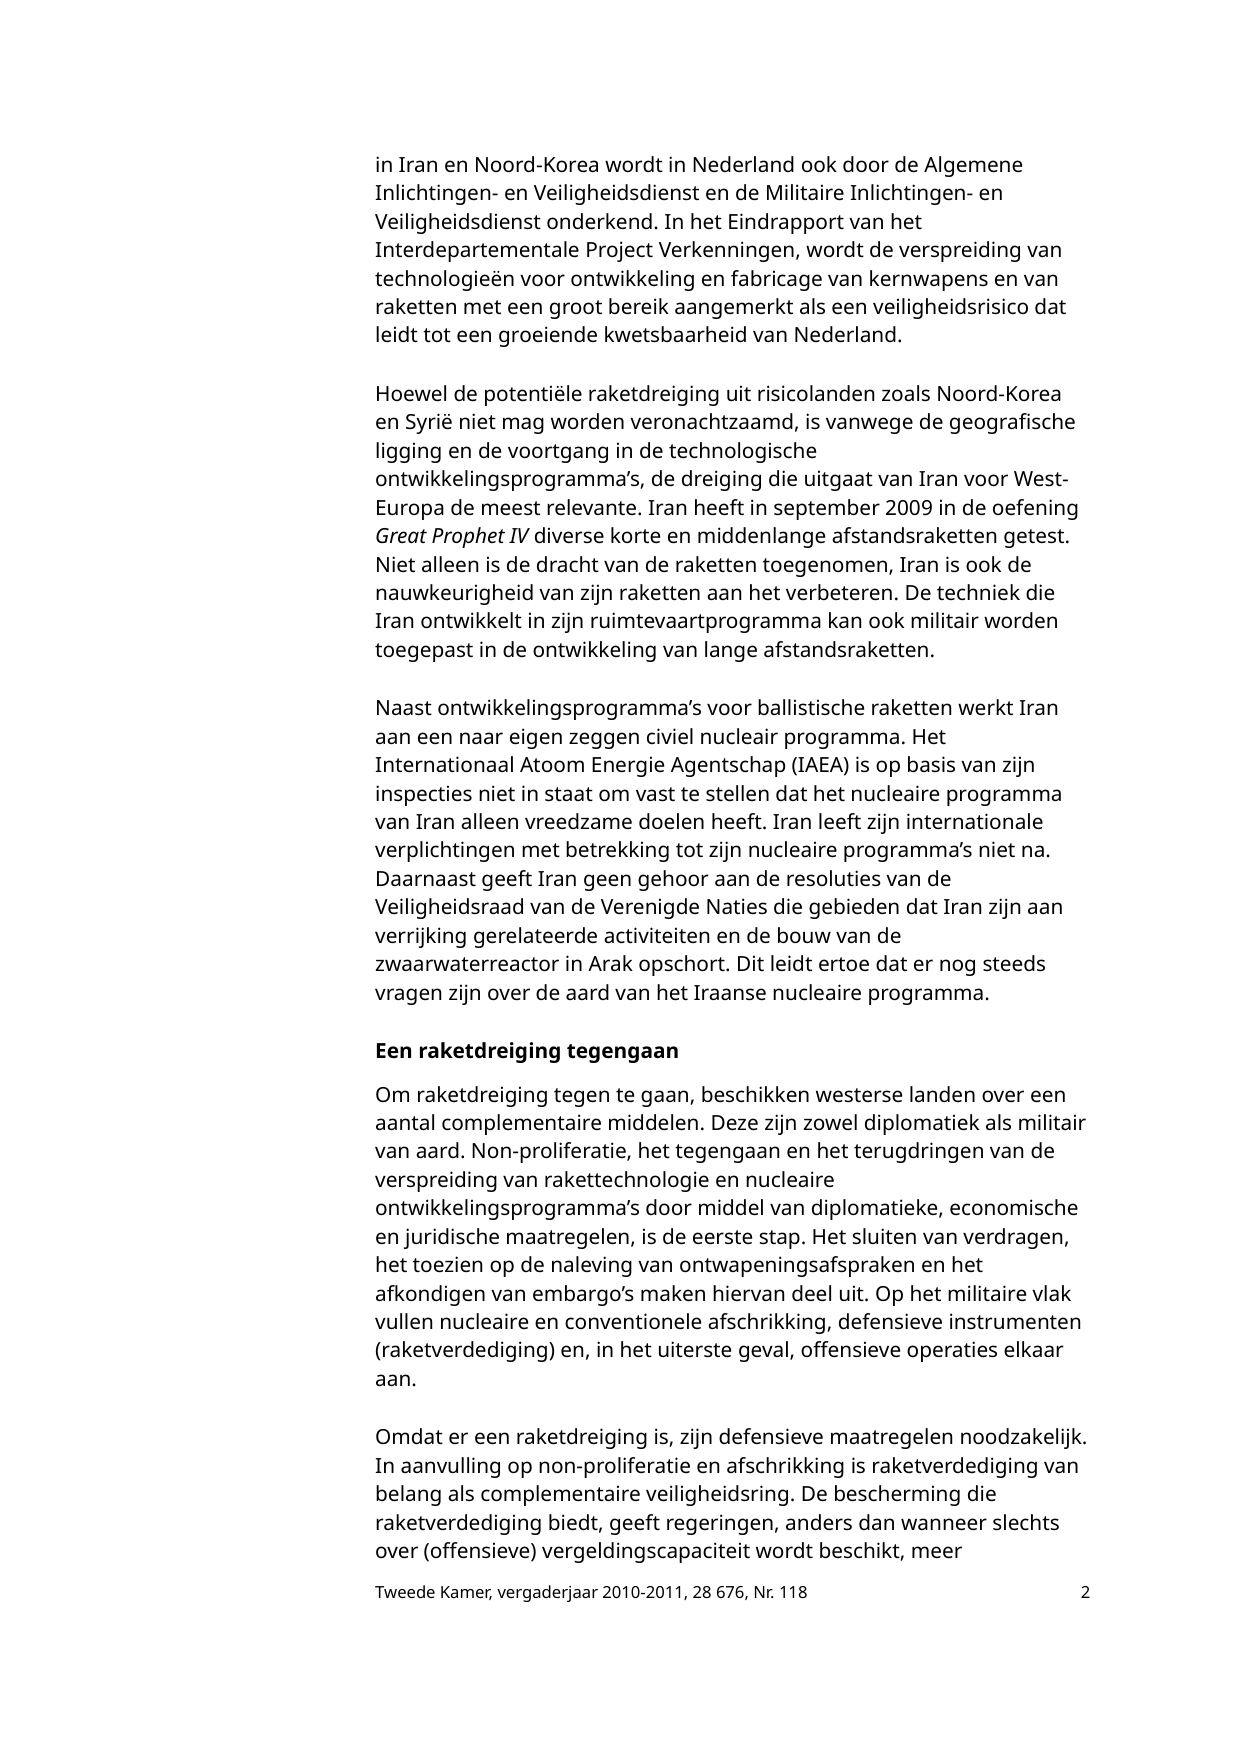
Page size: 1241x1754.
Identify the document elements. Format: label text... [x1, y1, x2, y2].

text Hoewel de potentiële raketdreiging uit risicolanden zoals Noord-Korea en Syrië niet mag worden veronachtzaamd, is vanwege de geografische ligging en de voortgang in de technologische ontwikkelingsprogramma’s, de dreiging die uitgaat van Iran voor West-Europa de meest relevante. Iran heeft in september 2009 in de oefening Great Prophet IV diverse korte en middenlange afstandsraketten getest. Niet alleen is de dracht van de raketten toegenomen, Iran is ook de nauwkeurigheid van zijn raketten aan het verbeteren. De techniek die Iran ontwikkelt in zijn ruimtevaartprogramma kan ook militair worden toegepast in de ontwikkeling van lange afstandsraketten. [375, 379, 1090, 663]
text Naast ontwikkelingsprogramma’s voor ballistische raketten werkt Iran aan een naar eigen zeggen civiel nucleair programma. Het Internationaal Atoom Energie Agentschap (IAEA) is op basis van zijn inspecties niet in staat om vast te stellen dat het nucleaire programma van Iran alleen vreedzame doelen heeft. Iran leeft zijn internationale verplichtingen met betrekking tot zijn nucleaire programma’s niet na. Daarnaast geeft Iran geen gehoor aan de resoluties van de Veiligheidsraad van de Verenigde Naties die gebieden dat Iran zijn aan verrijking gerelateerde activiteiten en de bouw van de zwaarwaterreactor in Arak opschort. Dit leidt ertoe dat er nog steeds vragen zijn over de aard van het Iraanse nucleaire programma. [375, 693, 1090, 1006]
text in Iran en Noord-Korea wordt in Nederland ook door de Algemene Inlichtingen- en Veiligheidsdienst en de Militaire Inlichtingen- en Veiligheidsdienst onderkend. In het Eindrapport van het Interdepartementale Project Verkenningen, wordt de verspreiding van technologieën voor ontwikkeling en fabricage van kernwapens en van raketten met een groot bereik aangemerkt als een veiligheidsrisico dat leidt tot een groeiende kwetsbaarheid van Nederland. [375, 150, 1090, 349]
text Om raketdreiging tegen te gaan, beschikken westerse landen over een aantal complementaire middelen. Deze zijn zowel diplomatiek als militair van aard. Non-proliferatie, het tegengaan en het terugdringen van de verspreiding van rakettechnologie en nucleaire ontwikkelingsprogramma’s door middel van diplomatieke, economische en juridische maatregelen, is de eerste stap. Het sluiten van verdragen, het toezien op de naleving van ontwapeningsafspraken en het afkondigen van embargo’s maken hiervan deel uit. Op het militaire vlak vullen nucleaire en conventionele afschrikking, defensieve instrumenten (raketverdediging) en, in het uiterste geval, offensieve operaties elkaar aan. [375, 1080, 1090, 1392]
text Omdat er een raketdreiging is, zijn defensieve maatregelen noodzakelijk. In aanvulling op non-proliferatie en afschrikking is raketverdediging van belang als complementaire veiligheidsring. De bescherming die raketverdediging biedt, geeft regeringen, anders dan wanneer slechts over (offensieve) vergeldingscapaciteit wordt beschikt, meer [375, 1422, 1090, 1565]
text Een raketdreiging tegengaan [375, 1036, 1090, 1065]
